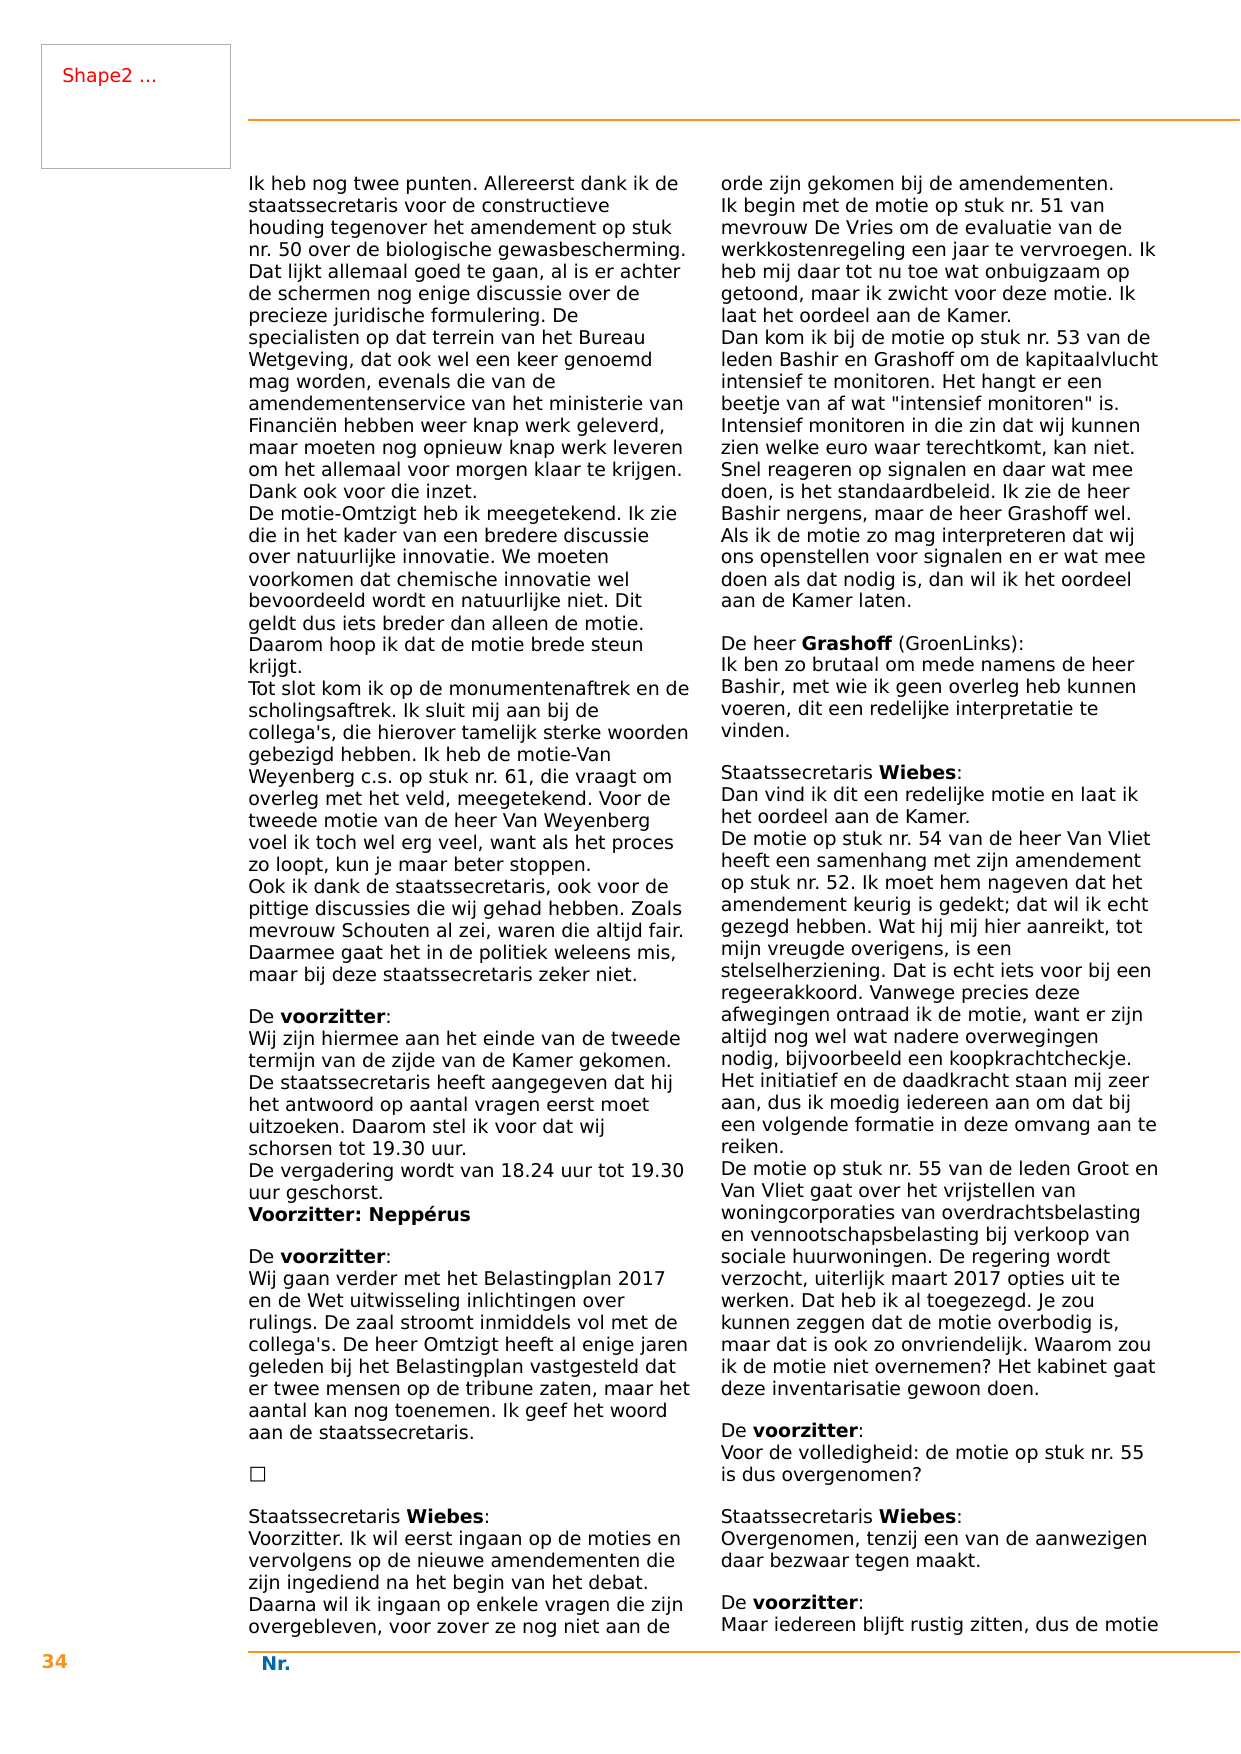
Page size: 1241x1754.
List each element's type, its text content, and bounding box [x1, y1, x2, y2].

text Wij gaan verder met het Belastingplan 2017 en de Wet uitwisseling inlichtingen over rulings. De zaal stroomt inmiddels vol met de collega's. De heer Omtzigt heeft al enige jaren geleden bij het Belastingplan vastgesteld dat er twee mensen op de tribune zaten, maar het aantal kan nog toenemen. Ik geef het woord aan de staatssecretaris. [248, 1268, 691, 1444]
text De vergadering wordt van 18.24 uur tot 19.30 uur geschorst. [248, 1160, 691, 1204]
text Ik heb nog twee punten. Allereerst dank ik de staatssecretaris voor de constructieve houding tegenover het amendement op stuk nr. 50 over de biologische gewasbescherming. Dat lijkt allemaal goed te gaan, al is er achter de schermen nog enige discussie over de precieze juridische formulering. De specialisten op dat terrein van het Bureau Wetgeving, dat ook wel een keer genoemd mag worden, evenals die van de amendementenservice van het ministerie van Financiën hebben weer knap werk geleverd, maar moeten nog opnieuw knap werk leveren om het allemaal voor morgen klaar te krijgen. Dank ook voor die inzet. [248, 173, 691, 502]
text Overgenomen, tenzij een van de aanwezigen daar bezwaar tegen maakt. [721, 1528, 1163, 1572]
text De voorzitter: [721, 1592, 1163, 1613]
text De motie op stuk nr. 55 van de leden Groot en Van Vliet gaat over het vrijstellen van woningcorporaties van overdrachtsbelasting en vennootschapsbelasting bij verkoop van sociale huurwoningen. De regering wordt verzocht, uiterlijk maart 2017 opties uit te werken. Dat heb ik al toegezegd. Je zou kunnen zeggen dat de motie overbodig is, maar dat is ook zo onvriendelijk. Waarom zou ik de motie niet overnemen? Het kabinet gaat deze inventarisatie gewoon doen. [721, 1158, 1163, 1400]
text Voor de volledigheid: de motie op stuk nr. 55 is dus overgenomen? [721, 1442, 1163, 1486]
text Tot slot kom ik op de monumentenaftrek en de scholingsaftrek. Ik sluit mij aan bij de collega's, die hierover tamelijk sterke woorden gebezigd hebben. Ik heb de motie-Van Weyenberg c.s. op stuk nr. 61, die vraagt om overleg met het veld, meegetekend. Voor de tweede motie van de heer Van Weyenberg voel ik toch wel erg veel, want als het proces zo loopt, kun je maar beter stoppen. [248, 678, 691, 876]
text Dan kom ik bij de motie op stuk nr. 53 van de leden Bashir en Grashoff om de kapitaalvlucht intensief te monitoren. Het hangt er een beetje van af wat "intensief monitoren" is. Intensief monitoren in die zin dat wij kunnen zien welke euro waar terechtkomt, kan niet. Snel reageren op signalen en daar wat mee doen, is het standaardbeleid. Ik zie de heer Bashir nergens, maar de heer Grashoff wel. Als ik de motie zo mag interpreteren dat wij ons openstellen voor signalen en er wat mee doen als dat nodig is, dan wil ik het oordeel aan de Kamer laten. [721, 327, 1163, 612]
text Staatssecretaris Wiebes: [721, 762, 1163, 784]
text orde zijn gekomen bij de amendementen. [721, 173, 1163, 195]
text ⬜ [248, 1464, 691, 1486]
text Voorzitter: Neppérus [248, 1204, 691, 1226]
text De motie-Omtzigt heb ik meegetekend. Ik zie die in het kader van een bredere discussie over natuurlijke innovatie. We moeten voorkomen dat chemische innovatie wel bevoordeeld wordt en natuurlijke niet. Dit geldt dus iets breder dan alleen de motie. Daarom hoop ik dat de motie brede steun krijgt. [248, 502, 691, 678]
text Staatssecretaris Wiebes: [721, 1506, 1163, 1528]
text De voorzitter: [721, 1420, 1163, 1442]
text Voorzitter. Ik wil eerst ingaan op de moties en vervolgens op de nieuwe amendementen die zijn ingediend na het begin van het debat. Daarna wil ik ingaan op enkele vragen die zijn overgebleven, voor zover ze nog niet aan de [248, 1528, 691, 1637]
text De heer Grashoff (GroenLinks): [721, 632, 1163, 654]
text De voorzitter: [248, 1246, 691, 1268]
text Maar iedereen blijft rustig zitten, dus de motie [721, 1613, 1163, 1636]
text De motie op stuk nr. 54 van de heer Van Vliet heeft een samenhang met zijn amendement op stuk nr. 52. Ik moet hem nageven dat het amendement keurig is gedekt; dat wil ik echt gezegd hebben. Wat hij mij hier aanreikt, tot mijn vreugde overigens, is een stelselherziening. Dat is echt iets voor bij een regeerakkoord. Vanwege precies deze afwegingen ontraad ik de motie, want er zijn altijd nog wel wat nadere overwegingen nodig, bijvoorbeeld een koopkrachtcheckje. Het initiatief en de daadkracht staan mij zeer aan, dus ik moedig iedereen aan om dat bij een volgende formatie in deze omvang aan te reiken. [721, 828, 1163, 1158]
text Ook ik dank de staatssecretaris, ook voor de pittige discussies die wij gehad hebben. Zoals mevrouw Schouten al zei, waren die altijd fair. Daarmee gaat het in de politiek weleens mis, maar bij deze staatssecretaris zeker niet. [248, 876, 691, 986]
text Dan vind ik dit een redelijke motie en laat ik het oordeel aan de Kamer. [721, 784, 1163, 828]
text Staatssecretaris Wiebes: [248, 1506, 691, 1528]
text Wij zijn hiermee aan het einde van de tweede termijn van de zijde van de Kamer gekomen. De staatssecretaris heeft aangegeven dat hij het antwoord op aantal vragen eerst moet uitzoeken. Daarom stel ik voor dat wij schorsen tot 19.30 uur. [248, 1028, 691, 1160]
text De voorzitter: [248, 1006, 691, 1028]
text Ik ben zo brutaal om mede namens de heer Bashir, met wie ik geen overleg heb kunnen voeren, dit een redelijke interpretatie te vinden. [721, 654, 1163, 742]
text Ik begin met de motie op stuk nr. 51 van mevrouw De Vries om de evaluatie van de werkkostenregeling een jaar te vervroegen. Ik heb mij daar tot nu toe wat onbuigzaam op getoond, maar ik zwicht voor deze motie. Ik laat het oordeel aan de Kamer. [721, 195, 1163, 327]
